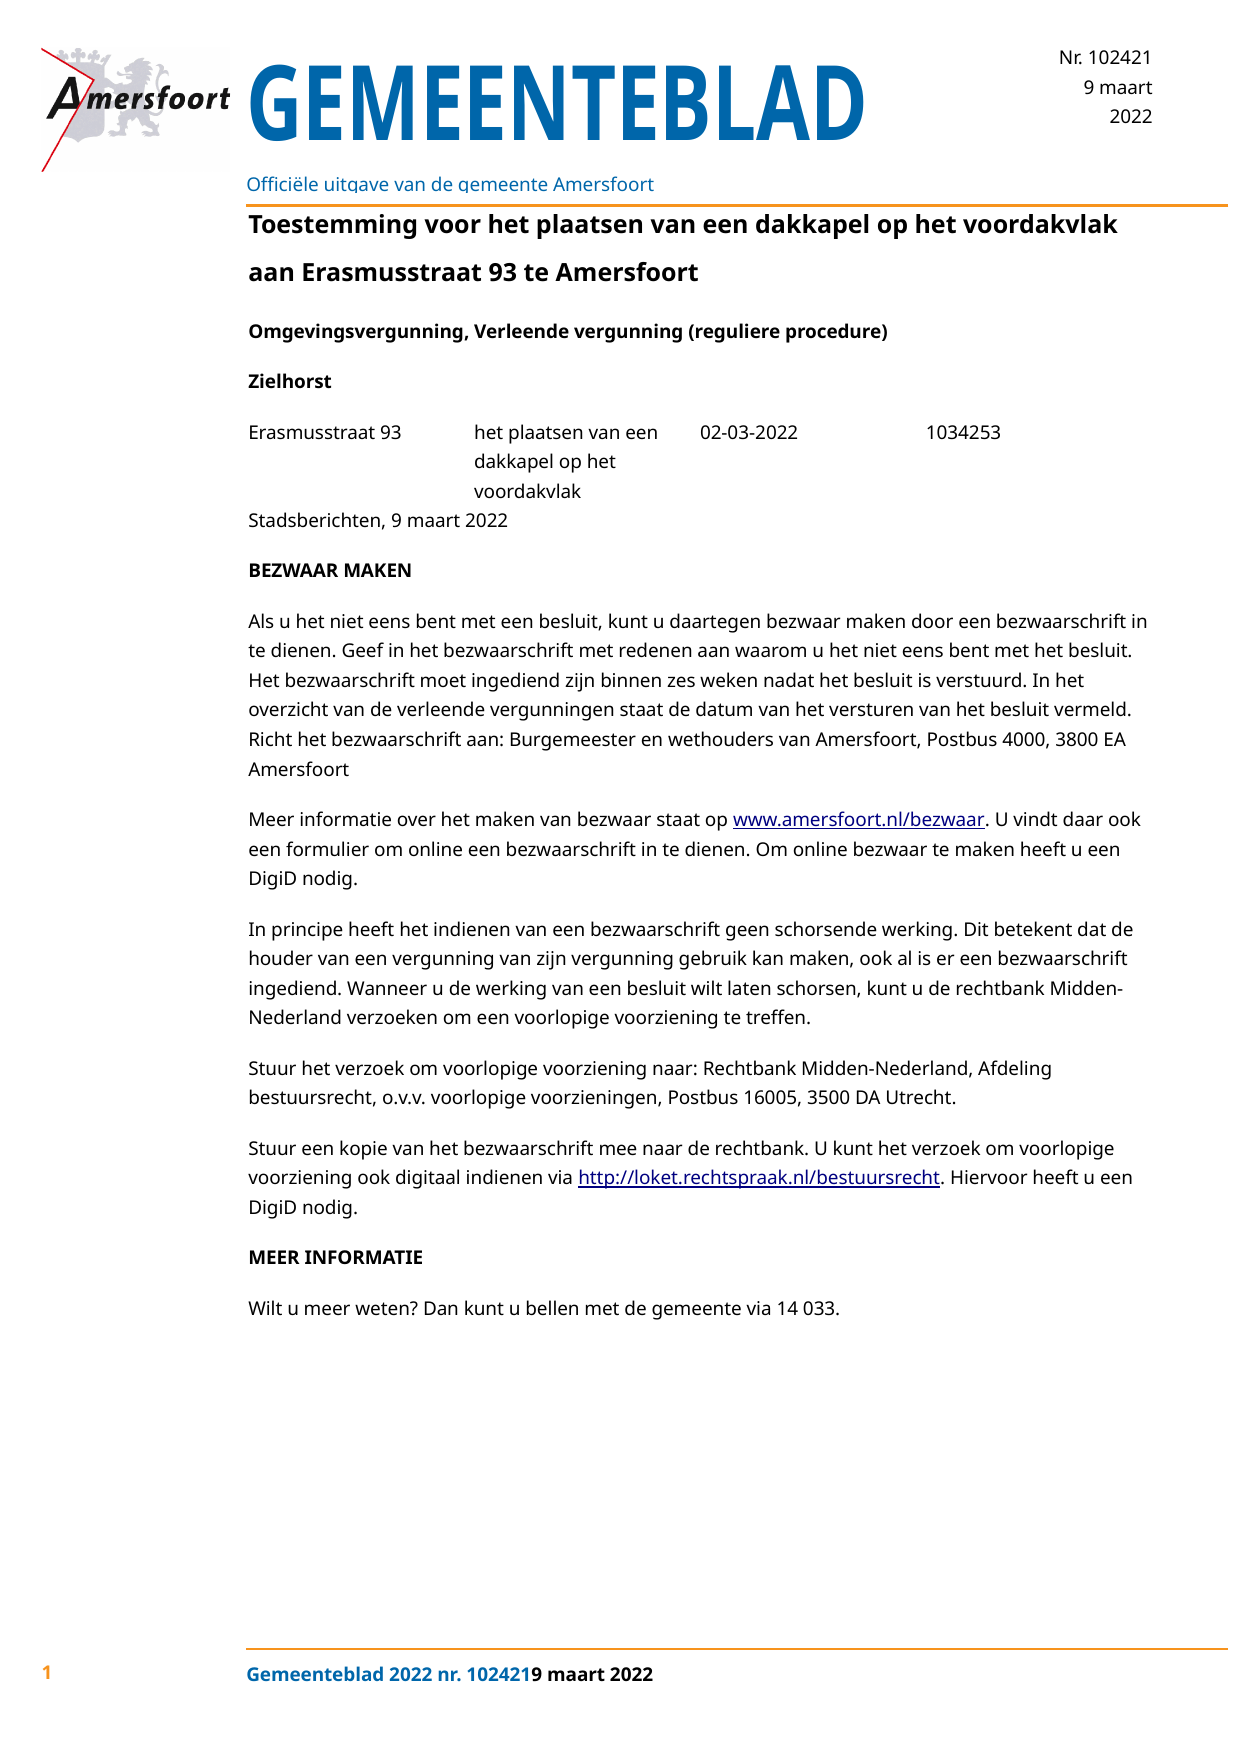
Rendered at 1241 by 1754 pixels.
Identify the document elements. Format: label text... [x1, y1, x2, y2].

text MEER INFORMATIE [248, 1244, 1152, 1270]
text Wilt u meer weten? Dan kunt u bellen met de gemeente via 14 033. [248, 1295, 1152, 1321]
text Stadsberichten, 9 maart 2022 [248, 507, 1152, 533]
table_header Erasmusstraat 93 [248, 419, 474, 504]
text Meer informatie over het maken van bezwaar staat op www.amersfoort.nl/bezwaar. U vindt daar ook een formulier om online een bezwaarschrift in te dienen. Om online bezwaar te maken heeft u een DigiD nodig. [248, 806, 1152, 891]
text Omgevingsvergunning, Verleende vergunning (reguliere procedure) [248, 318, 1152, 344]
text Stuur het verzoek om voorlopige voorziening naar: Rechtbank Midden-Nederland, Afdeling bestuursrecht, o.v.v. voorlopige voorzieningen, Postbus 16005, 3500 DA Utrecht. [248, 1055, 1152, 1110]
text Zielhorst [248, 368, 1152, 394]
table_header 1034253 [926, 419, 1152, 504]
text Stuur een kopie van het bezwaarschrift mee naar de rechtbank. U kunt het verzoek om voorlopige voorziening ook digitaal indienen via http://loket.rechtspraak.nl/bestuursrecht. Hiervoor heeft u een DigiD nodig. [248, 1135, 1152, 1220]
text Toestemming voor het plaatsen van een dakkapel op het voordakvlak aan Erasmusstraat 93 te Amersfoort [248, 207, 1152, 288]
picture [41, 47, 231, 172]
table_header 02-03-2022 [700, 419, 926, 504]
table_header het plaatsen van een dakkapel op het voordakvlak [474, 419, 700, 504]
text Als u het niet eens bent met een besluit, kunt u daartegen bezwaar maken door een bezwaarschrift in te dienen. Geef in het bezwaarschrift met redenen aan waarom u het niet eens bent met het besluit. Het bezwaarschrift moet ingediend zijn binnen zes weken nadat het besluit is verstuurd. In het overzicht van de verleende vergunningen staat de datum van het versturen van het besluit vermeld. Richt het bezwaarschrift aan: Burgemeester en wethouders van Amersfoort, Postbus 4000, 3800 EA Amersfoort [248, 608, 1152, 781]
text BEZWAAR MAKEN [248, 557, 1152, 583]
text In principe heeft het indienen van een bezwaarschrift geen schorsende werking. Dit betekent dat de houder van een vergunning van zijn vergunning gebruik kan maken, ook al is er een bezwaarschrift ingediend. Wanneer u de werking van een besluit wilt laten schorsen, kunt u de rechtbank Midden-Nederland verzoeken om een voorlopige voorziening te treffen. [248, 916, 1152, 1030]
